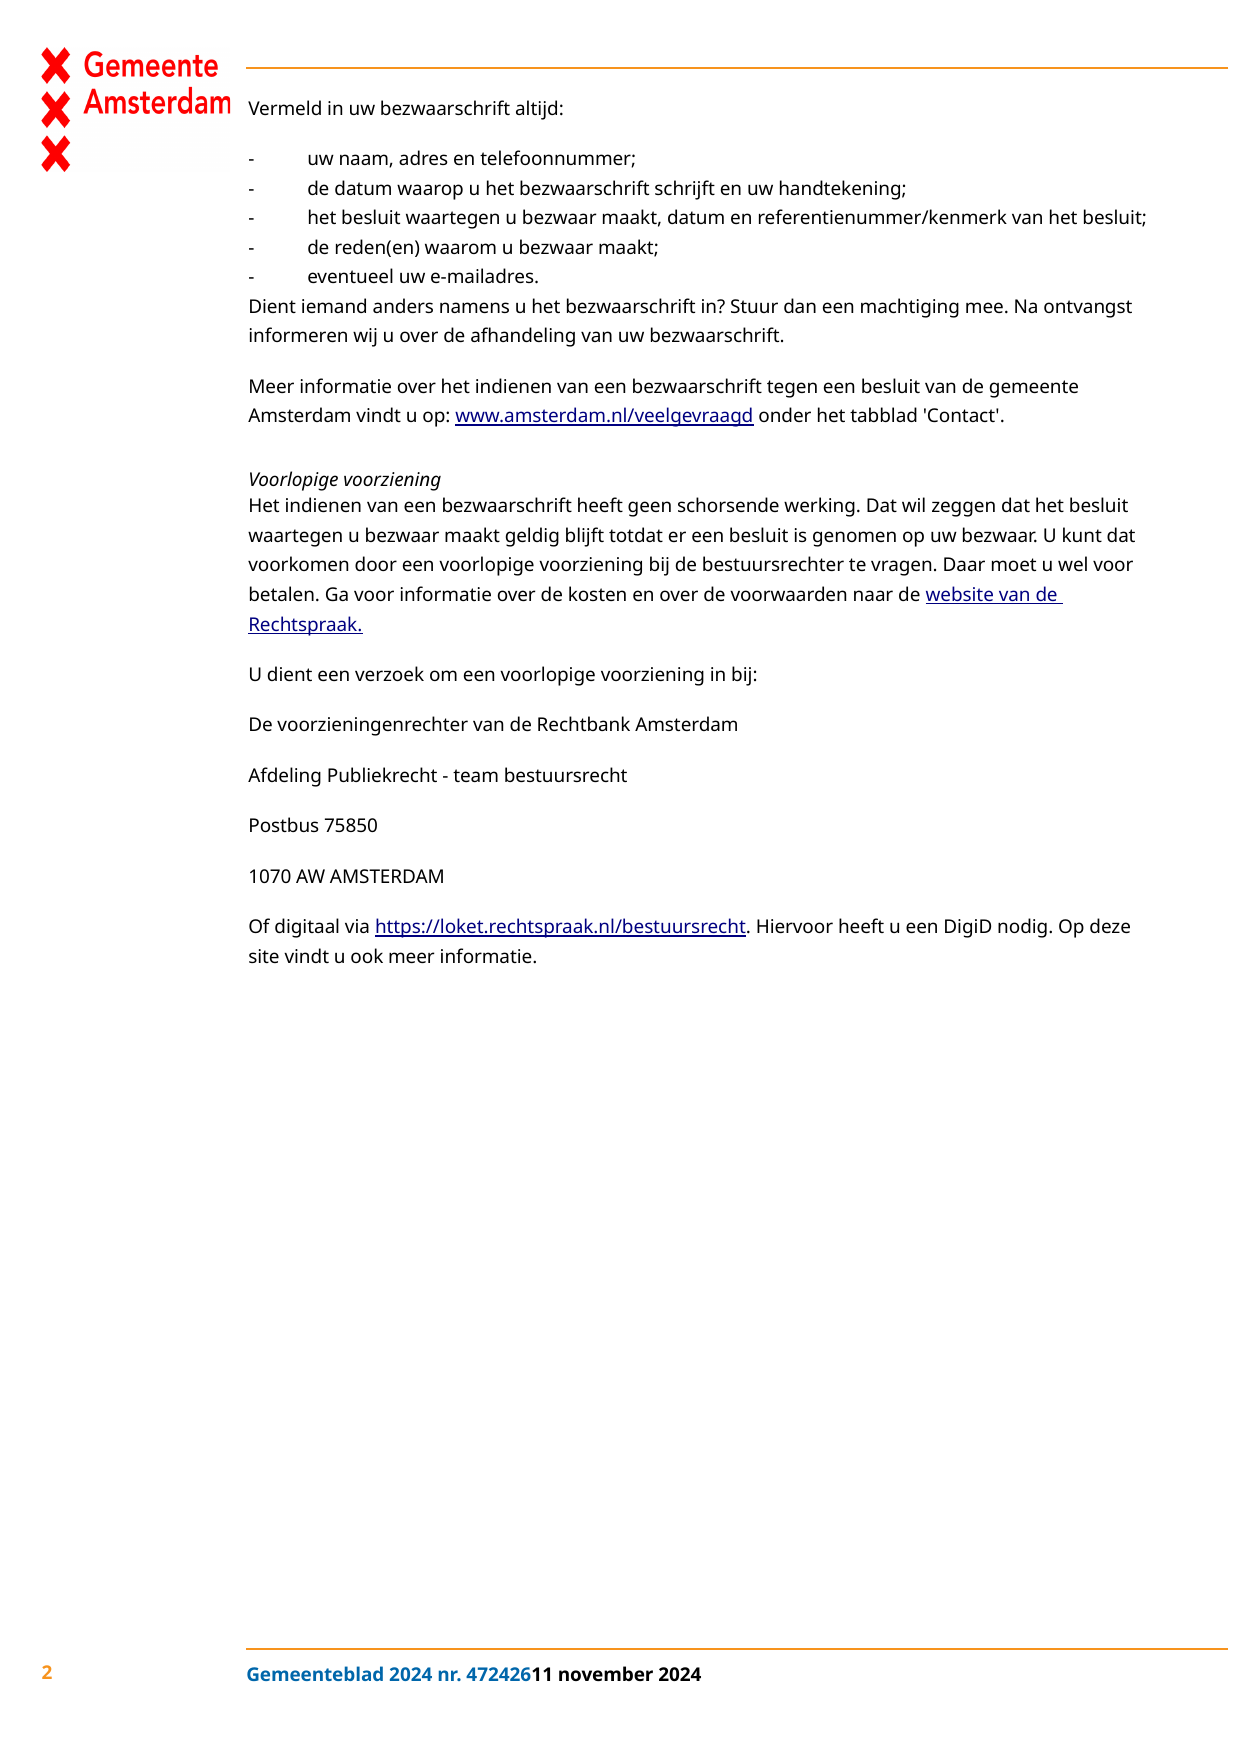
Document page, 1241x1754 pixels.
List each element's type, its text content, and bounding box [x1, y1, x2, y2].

list het besluit waartegen u bezwaar maakt, datum en referentienummer/kenmerk van het besluit; [248, 204, 1152, 230]
text Voorlopige voorziening [248, 467, 1152, 492]
picture [41, 47, 231, 172]
text Afdeling Publiekrecht - team bestuursrecht [248, 762, 1152, 788]
text 1070 AW AMSTERDAM [248, 863, 1152, 888]
text De voorzieningenrechter van de Rechtbank Amsterdam [248, 712, 1152, 737]
text Postbus 75850 [248, 812, 1152, 838]
text U dient een verzoek om een voorlopige voorziening in bij: [248, 661, 1152, 687]
list de datum waarop u het bezwaarschrift schrijft en uw handtekening; [248, 175, 1152, 201]
list de reden(en) waarom u bezwaar maakt; [248, 234, 1152, 260]
text Dient iemand anders namens u het bezwaarschrift in? Stuur dan een machtiging mee. Na ontvangst informeren wij u over de afhandeling van uw bezwaarschrift. [248, 293, 1152, 348]
text Vermeld in uw bezwaarschrift altijd: [248, 95, 1152, 121]
list eventueel uw e-mailadres. [248, 263, 1152, 289]
list uw naam, adres en telefoonnummer; [248, 145, 1152, 171]
text Meer informatie over het indienen van een bezwaarschrift tegen een besluit van de gemeente Amsterdam vindt u op: www.amsterdam.nl/veelgevraagd onder het tabblad 'Contact'. [248, 373, 1152, 428]
text Of digitaal via https://loket.rechtspraak.nl/bestuursrecht. Hiervoor heeft u een DigiD nodig. Op deze site vindt u ook meer informatie. [248, 913, 1152, 968]
text Het indienen van een bezwaarschrift heeft geen schorsende werking. Dat wil zeggen dat het besluit waartegen u bezwaar maakt geldig blijft totdat er een besluit is genomen op uw bezwaar. U kunt dat voorkomen door een voorlopige voorziening bij de bestuursrechter te vragen. Daar moet u wel voor betalen. Ga voor informatie over de kosten en over de voorwaarden naar de website van de Rechtspraak. [248, 492, 1152, 636]
